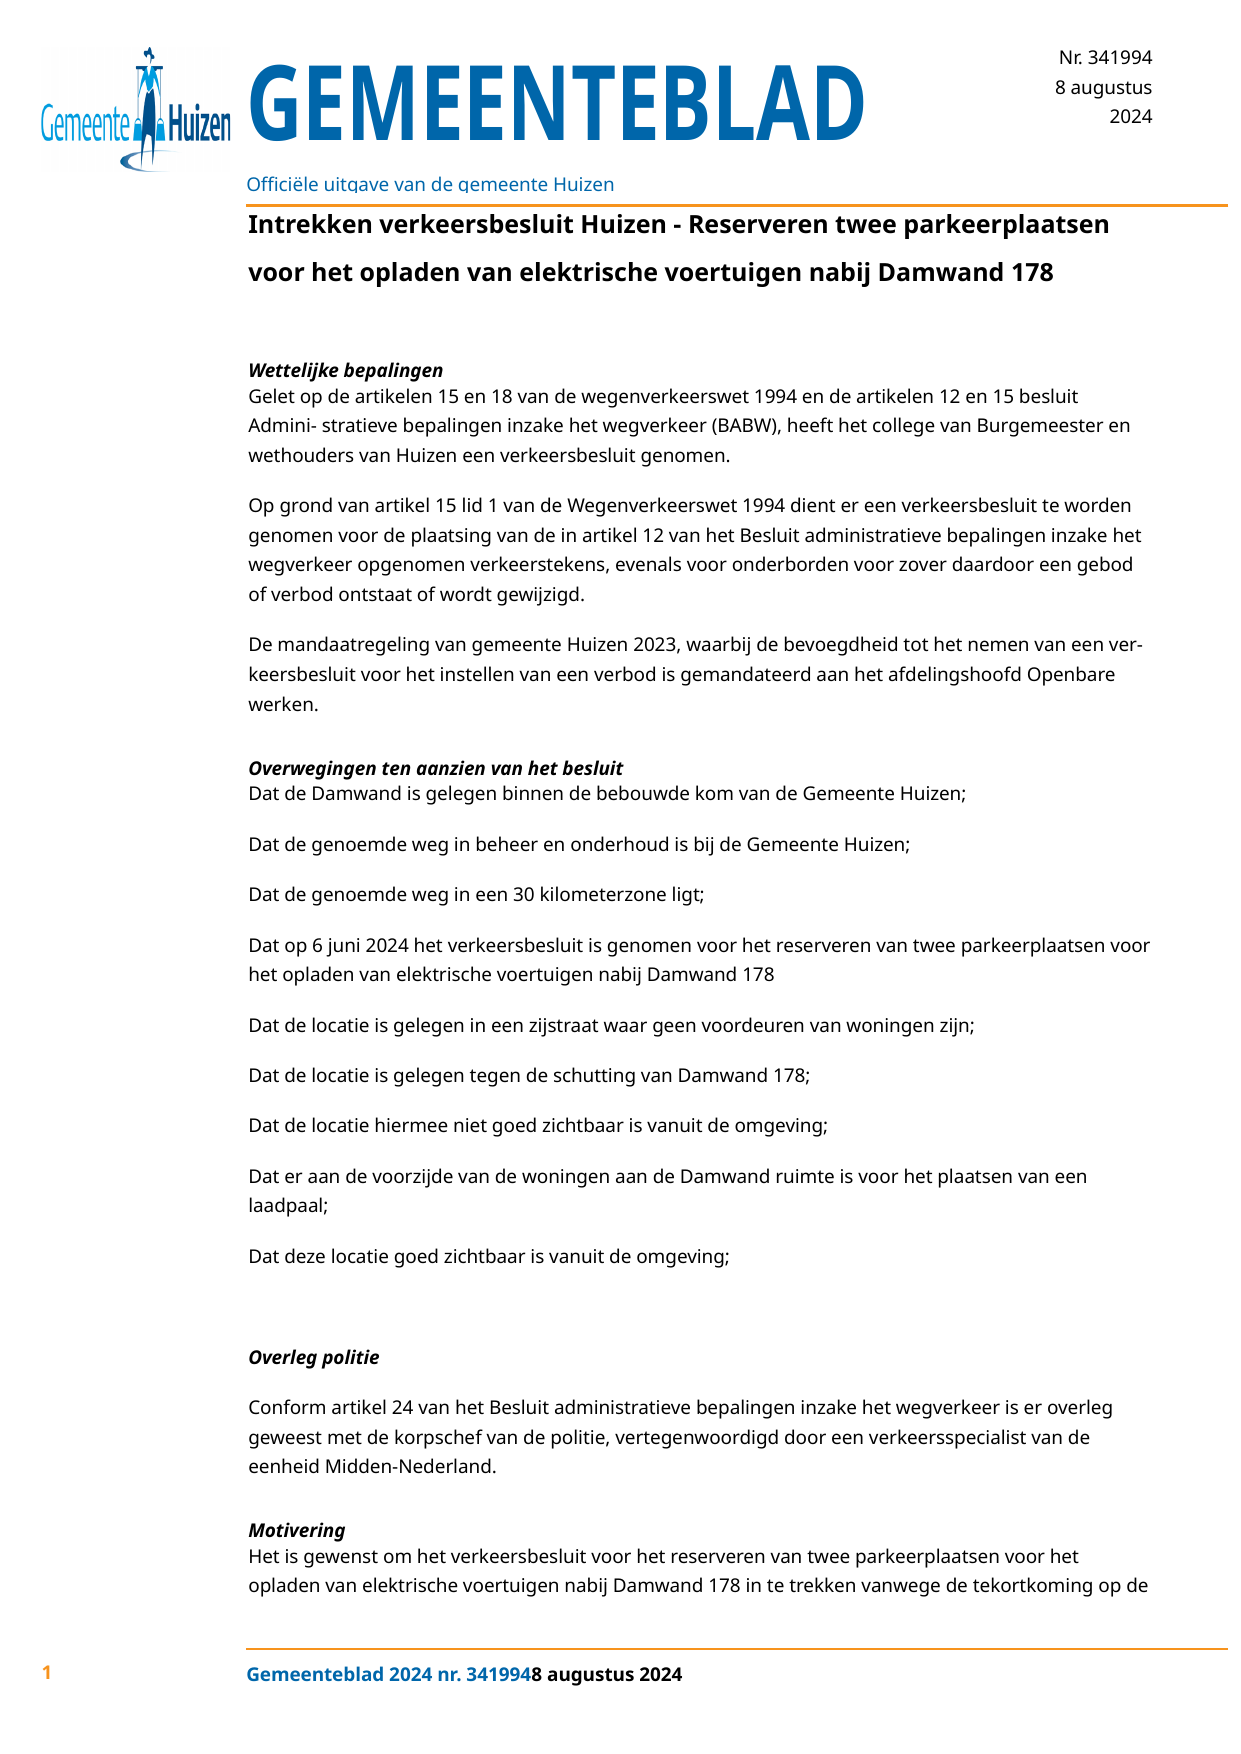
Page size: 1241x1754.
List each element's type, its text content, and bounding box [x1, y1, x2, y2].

text Dat op 6 juni 2024 het verkeersbesluit is genomen voor het reserveren van twee parkeerplaatsen voor het opladen van elektrische voertuigen nabij Damwand 178 [248, 932, 1152, 987]
text Overleg politie [248, 1344, 1152, 1369]
text De mandaatregeling van gemeente Huizen 2023, waarbij de bevoegdheid tot het nemen van een ver- keersbesluit voor het instellen van een verbod is gemandateerd aan het afdelingshoofd Openbare werken. [248, 632, 1152, 717]
text Dat de genoemde weg in beheer en onderhoud is bij de Gemeente Huizen; [248, 831, 1152, 857]
text Dat de locatie is gelegen in een zijstraat waar geen voordeuren van woningen zijn; [248, 1012, 1152, 1037]
text Dat de locatie is gelegen tegen de schutting van Damwand 178; [248, 1062, 1152, 1088]
text Motivering [248, 1517, 1152, 1543]
text Op grond van artikel 15 lid 1 van de Wegenverkeerswet 1994 dient er een verkeersbesluit te worden genomen voor de plaatsing van de in artikel 12 van het Besluit administratieve bepalingen inzake het wegverkeer opgenomen verkeerstekens, evenals voor onderborden voor zover daardoor een gebod of verbod ontstaat of wordt gewijzigd. [248, 492, 1152, 607]
picture [41, 47, 231, 172]
text Gelet op de artikelen 15 en 18 van de wegenverkeerswet 1994 en de artikelen 12 en 15 besluit Admini- stratieve bepalingen inzake het wegverkeer (BABW), heeft het college van Burgemeester en wethouders van Huizen een verkeersbesluit genomen. [248, 383, 1152, 468]
text Intrekken verkeersbesluit Huizen - Reserveren twee parkeerplaatsen voor het opladen van elektrische voertuigen nabij Damwand 178 [248, 207, 1152, 288]
text Dat de genoemde weg in een 30 kilometerzone ligt; [248, 881, 1152, 907]
text Conform artikel 24 van het Besluit administratieve bepalingen inzake het wegverkeer is er overleg geweest met de korpschef van de politie, vertegenwoordigd door een verkeersspecialist van de eenheid Midden-Nederland. [248, 1394, 1152, 1479]
text Het is gewenst om het verkeersbesluit voor het reserveren van twee parkeerplaatsen voor het opladen van elektrische voertuigen nabij Damwand 178 in te trekken vanwege de tekortkoming op de [248, 1543, 1152, 1598]
text Wettelijke bepalingen [248, 357, 1152, 383]
text Overwegingen ten aanzien van het besluit [248, 755, 1152, 781]
text Dat deze locatie goed zichtbaar is vanuit de omgeving; [248, 1243, 1152, 1269]
text Dat de Damwand is gelegen binnen de bebouwde kom van de Gemeente Huizen; [248, 781, 1152, 806]
text Dat er aan de voorzijde van de woningen aan de Damwand ruimte is voor het plaatsen van een laadpaal; [248, 1163, 1152, 1218]
text Dat de locatie hiermee niet goed zichtbaar is vanuit de omgeving; [248, 1113, 1152, 1138]
